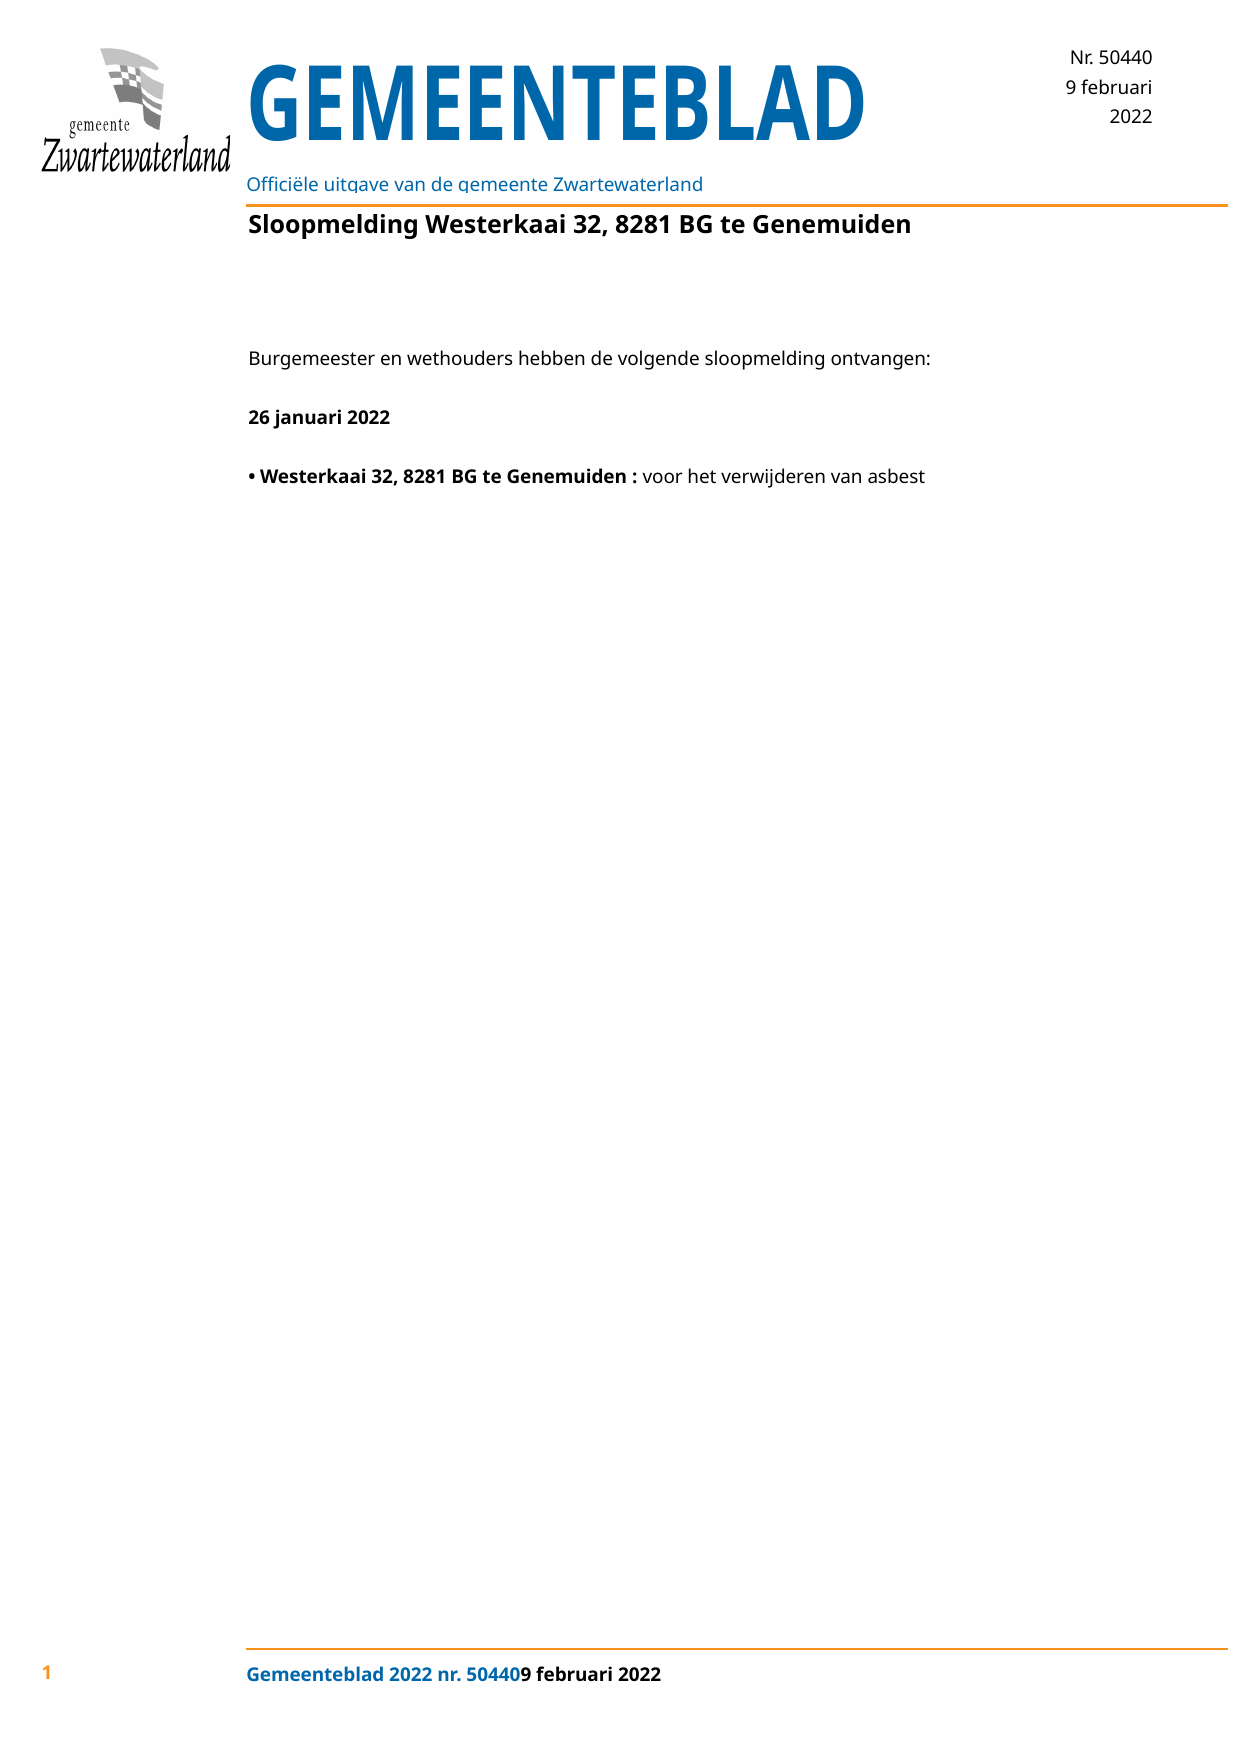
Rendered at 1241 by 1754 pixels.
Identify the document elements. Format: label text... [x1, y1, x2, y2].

text Burgemeester en wethouders hebben de volgende sloopmelding ontvangen: [248, 345, 1152, 371]
text Sloopmelding Westerkaai 32, 8281 BG te Genemuiden [248, 207, 1152, 241]
text • Westerkaai 32, 8281 BG te Genemuiden : voor het verwijderen van asbest [248, 464, 1152, 489]
picture [41, 47, 231, 172]
text 26 januari 2022 [248, 404, 1152, 430]
